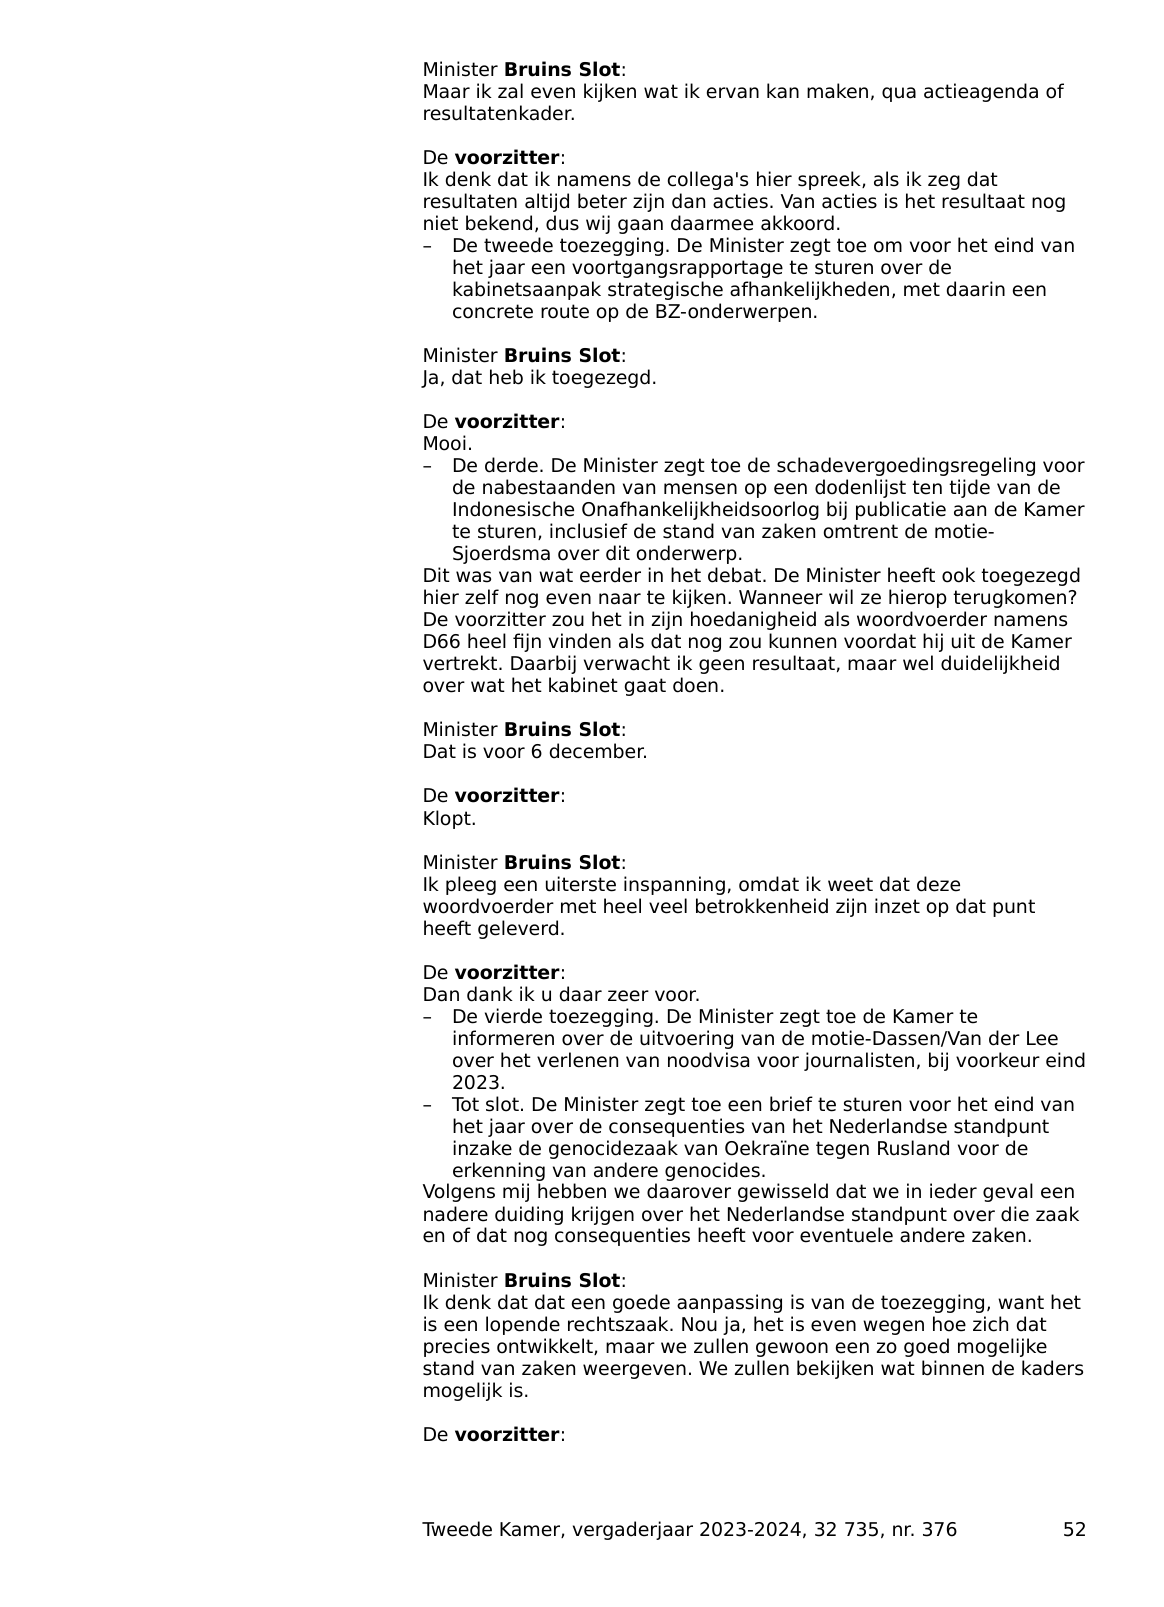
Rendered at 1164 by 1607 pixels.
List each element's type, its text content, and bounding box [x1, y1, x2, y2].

text De voorzitter: [422, 411, 1087, 433]
text De voorzitter: [422, 1424, 1087, 1446]
text De voorzitter: [422, 147, 1087, 169]
text Ik pleeg een uiterste inspanning, omdat ik weet dat deze woordvoerder met heel veel betrokkenheid zijn inzet op dat punt heeft geleverd. [422, 873, 1087, 939]
text Minister Bruins Slot: [422, 59, 1087, 81]
text Maar ik zal even kijken wat ik ervan kan maken, qua actieagenda of resultatenkader. [422, 81, 1087, 125]
text – De vierde toezegging. De Minister zegt toe de Kamer te informeren over de uitvoering van de motie-Dassen/Van der Lee over het verlenen van noodvisa voor journalisten, bij voorkeur eind 2023. [422, 1006, 1087, 1093]
text – Tot slot. De Minister zegt toe een brief te sturen voor het eind van het jaar over de consequenties van het Nederlandse standpunt inzake de genocidezaak van Oekraïne tegen Rusland voor de erkenning van andere genocides. [422, 1093, 1087, 1181]
text Minister Bruins Slot: [422, 345, 1087, 367]
text Ik denk dat dat een goede aanpassing is van de toezegging, want het is een lopende rechtszaak. Nou ja, het is even wegen hoe zich dat precies ontwikkelt, maar we zullen gewoon een zo goed mogelijke stand van zaken weergeven. We zullen bekijken wat binnen de kaders mogelijk is. [422, 1292, 1087, 1401]
text Klopt. [422, 807, 1087, 829]
text De voorzitter: [422, 962, 1087, 984]
text Minister Bruins Slot: [422, 852, 1087, 873]
text De voorzitter: [422, 785, 1087, 807]
text Dat is voor 6 december. [422, 741, 1087, 763]
text Minister Bruins Slot: [422, 719, 1087, 741]
text Ja, dat heb ik toegezegd. [422, 367, 1087, 389]
text – De tweede toezegging. De Minister zegt toe om voor het eind van het jaar een voortgangsrapportage te sturen over de kabinetsaanpak strategische afhankelijkheden, met daarin een concrete route op de BZ-onderwerpen. [422, 235, 1087, 323]
text Dan dank ik u daar zeer voor. [422, 984, 1087, 1006]
text Minister Bruins Slot: [422, 1269, 1087, 1292]
text Ik denk dat ik namens de collega's hier spreek, als ik zeg dat resultaten altijd beter zijn dan acties. Van acties is het resultaat nog niet bekend, dus wij gaan daarmee akkoord. [422, 169, 1087, 235]
text – De derde. De Minister zegt toe de schadevergoedingsregeling voor de nabestaanden van mensen op een dodenlijst ten tijde van de Indonesische Onafhankelijkheidsoorlog bij publicatie aan de Kamer te sturen, inclusief de stand van zaken omtrent de motie-Sjoerdsma over dit onderwerp. [422, 455, 1087, 565]
text Mooi. [422, 433, 1087, 455]
text Volgens mij hebben we daarover gewisseld dat we in ieder geval een nadere duiding krijgen over het Nederlandse standpunt over die zaak en of dat nog consequenties heeft voor eventuele andere zaken. [422, 1181, 1087, 1247]
text Dit was van wat eerder in het debat. De Minister heeft ook toegezegd hier zelf nog even naar te kijken. Wanneer wil ze hierop terugkomen? De voorzitter zou het in zijn hoedanigheid als woordvoerder namens D66 heel fijn vinden als dat nog zou kunnen voordat hij uit de Kamer vertrekt. Daarbij verwacht ik geen resultaat, maar wel duidelijkheid over wat het kabinet gaat doen. [422, 565, 1087, 697]
